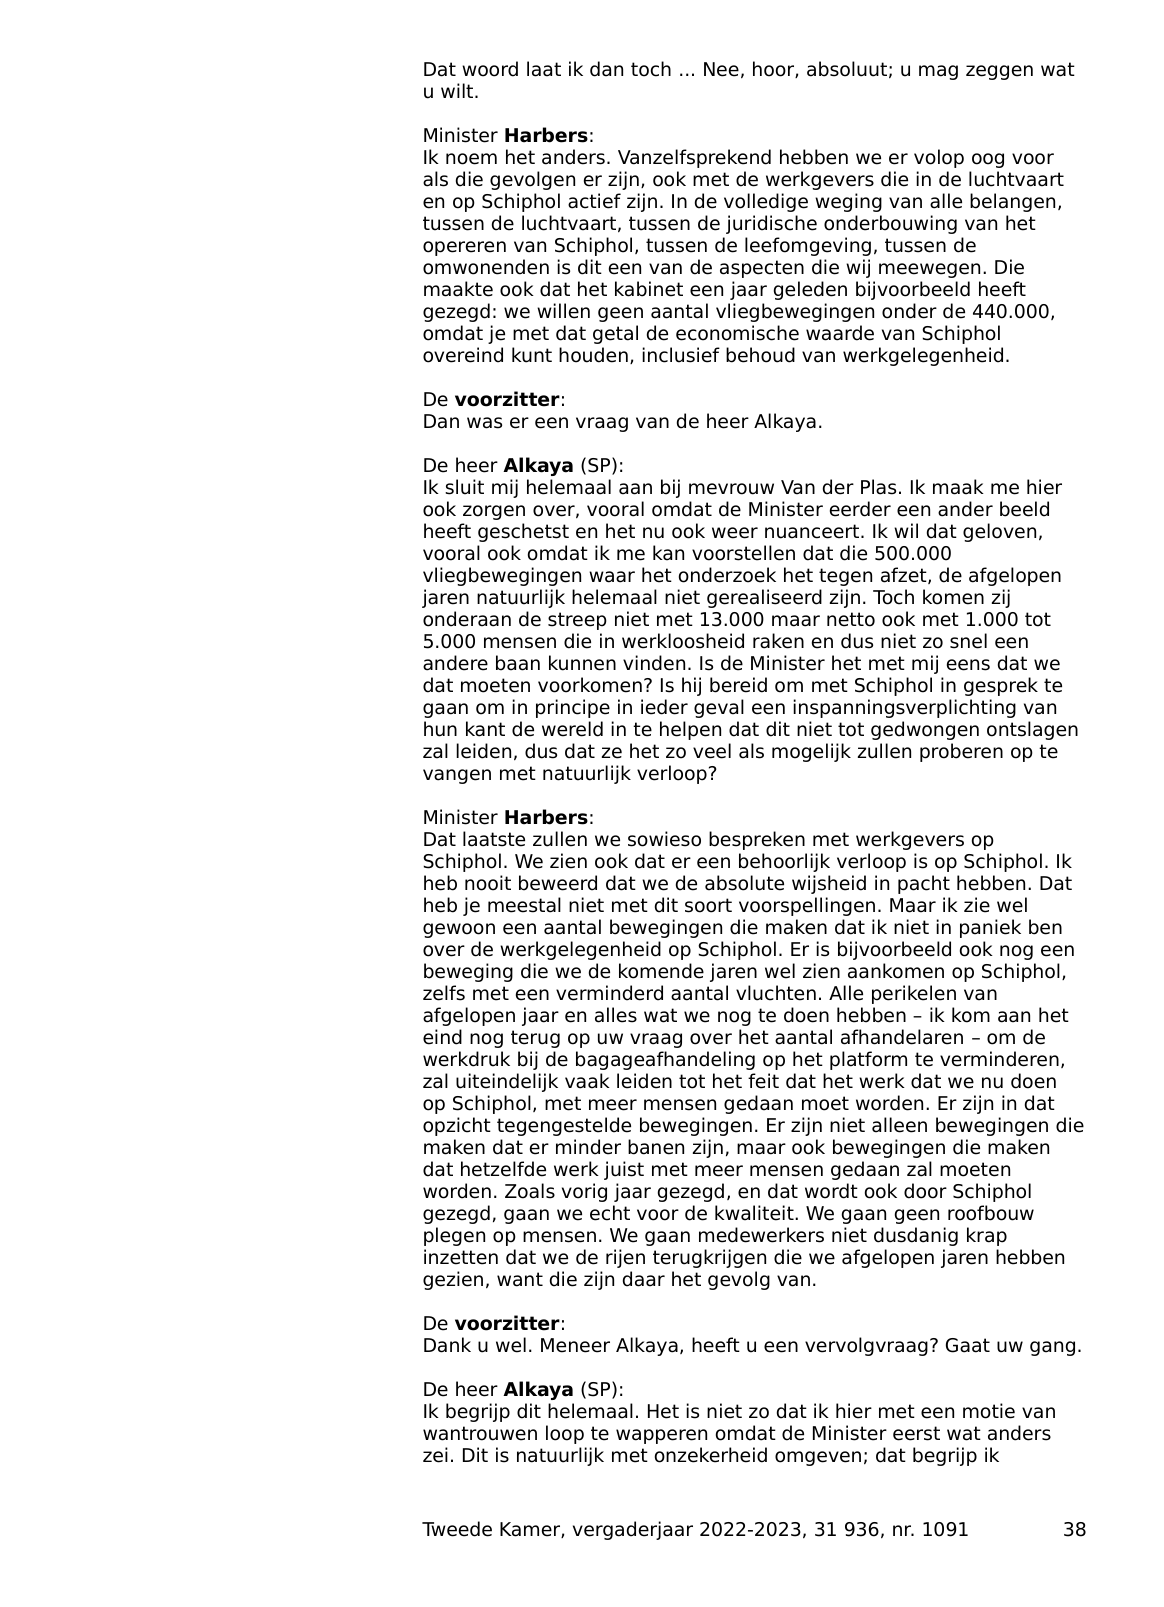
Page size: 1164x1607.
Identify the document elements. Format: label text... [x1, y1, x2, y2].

text Ik begrijp dit helemaal. Het is niet zo dat ik hier met een motie van wantrouwen loop te wapperen omdat de Minister eerst wat anders zei. Dit is natuurlijk met onzekerheid omgeven; dat begrijp ik [422, 1401, 1087, 1467]
text Ik sluit mij helemaal aan bij mevrouw Van der Plas. Ik maak me hier ook zorgen over, vooral omdat de Minister eerder een ander beeld heeft geschetst en het nu ook weer nuanceert. Ik wil dat geloven, vooral ook omdat ik me kan voorstellen dat die 500.000 vliegbewegingen waar het onderzoek het tegen afzet, de afgelopen jaren natuurlijk helemaal niet gerealiseerd zijn. Toch komen zij onderaan de streep niet met 13.000 maar netto ook met 1.000 tot 5.000 mensen die in werkloosheid raken en dus niet zo snel een andere baan kunnen vinden. Is de Minister het met mij eens dat we dat moeten voorkomen? Is hij bereid om met Schiphol in gesprek te gaan om in principe in ieder geval een inspanningsverplichting van hun kant de wereld in te helpen dat dit niet tot gedwongen ontslagen zal leiden, dus dat ze het zo veel als mogelijk zullen proberen op te vangen met natuurlijk verloop? [422, 477, 1087, 785]
text Dat laatste zullen we sowieso bespreken met werkgevers op Schiphol. We zien ook dat er een behoorlijk verloop is op Schiphol. Ik heb nooit beweerd dat we de absolute wijsheid in pacht hebben. Dat heb je meestal niet met dit soort voorspellingen. Maar ik zie wel gewoon een aantal bewegingen die maken dat ik niet in paniek ben over de werkgelegenheid op Schiphol. Er is bijvoorbeeld ook nog een beweging die we de komende jaren wel zien aankomen op Schiphol, zelfs met een verminderd aantal vluchten. Alle perikelen van afgelopen jaar en alles wat we nog te doen hebben – ik kom aan het eind nog terug op uw vraag over het aantal afhandelaren – om de werkdruk bij de bagageafhandeling op het platform te verminderen, zal uiteindelijk vaak leiden tot het feit dat het werk dat we nu doen op Schiphol, met meer mensen gedaan moet worden. Er zijn in dat opzicht tegengestelde bewegingen. Er zijn niet alleen bewegingen die maken dat er minder banen zijn, maar ook bewegingen die maken dat hetzelfde werk juist met meer mensen gedaan zal moeten worden. Zoals vorig jaar gezegd, en dat wordt ook door Schiphol gezegd, gaan we echt voor de kwaliteit. We gaan geen roofbouw plegen op mensen. We gaan medewerkers niet dusdanig krap inzetten dat we de rijen terugkrijgen die we afgelopen jaren hebben gezien, want die zijn daar het gevolg van. [422, 829, 1087, 1291]
text Dank u wel. Meneer Alkaya, heeft u een vervolgvraag? Gaat uw gang. [422, 1335, 1087, 1357]
text De voorzitter: [422, 389, 1087, 411]
text De voorzitter: [422, 1313, 1087, 1335]
text Dan was er een vraag van de heer Alkaya. [422, 411, 1087, 433]
text Minister Harbers: [422, 807, 1087, 829]
text Dat woord laat ik dan toch ... Nee, hoor, absoluut; u mag zeggen wat u wilt. [422, 59, 1087, 103]
text De heer Alkaya (SP): [422, 455, 1087, 477]
text De heer Alkaya (SP): [422, 1379, 1087, 1401]
text Minister Harbers: [422, 125, 1087, 147]
text Ik noem het anders. Vanzelfsprekend hebben we er volop oog voor als die gevolgen er zijn, ook met de werkgevers die in de luchtvaart en op Schiphol actief zijn. In de volledige weging van alle belangen, tussen de luchtvaart, tussen de juridische onderbouwing van het opereren van Schiphol, tussen de leefomgeving, tussen de omwonenden is dit een van de aspecten die wij meewegen. Die maakte ook dat het kabinet een jaar geleden bijvoorbeeld heeft gezegd: we willen geen aantal vliegbewegingen onder de 440.000, omdat je met dat getal de economische waarde van Schiphol overeind kunt houden, inclusief behoud van werkgelegenheid. [422, 147, 1087, 367]
